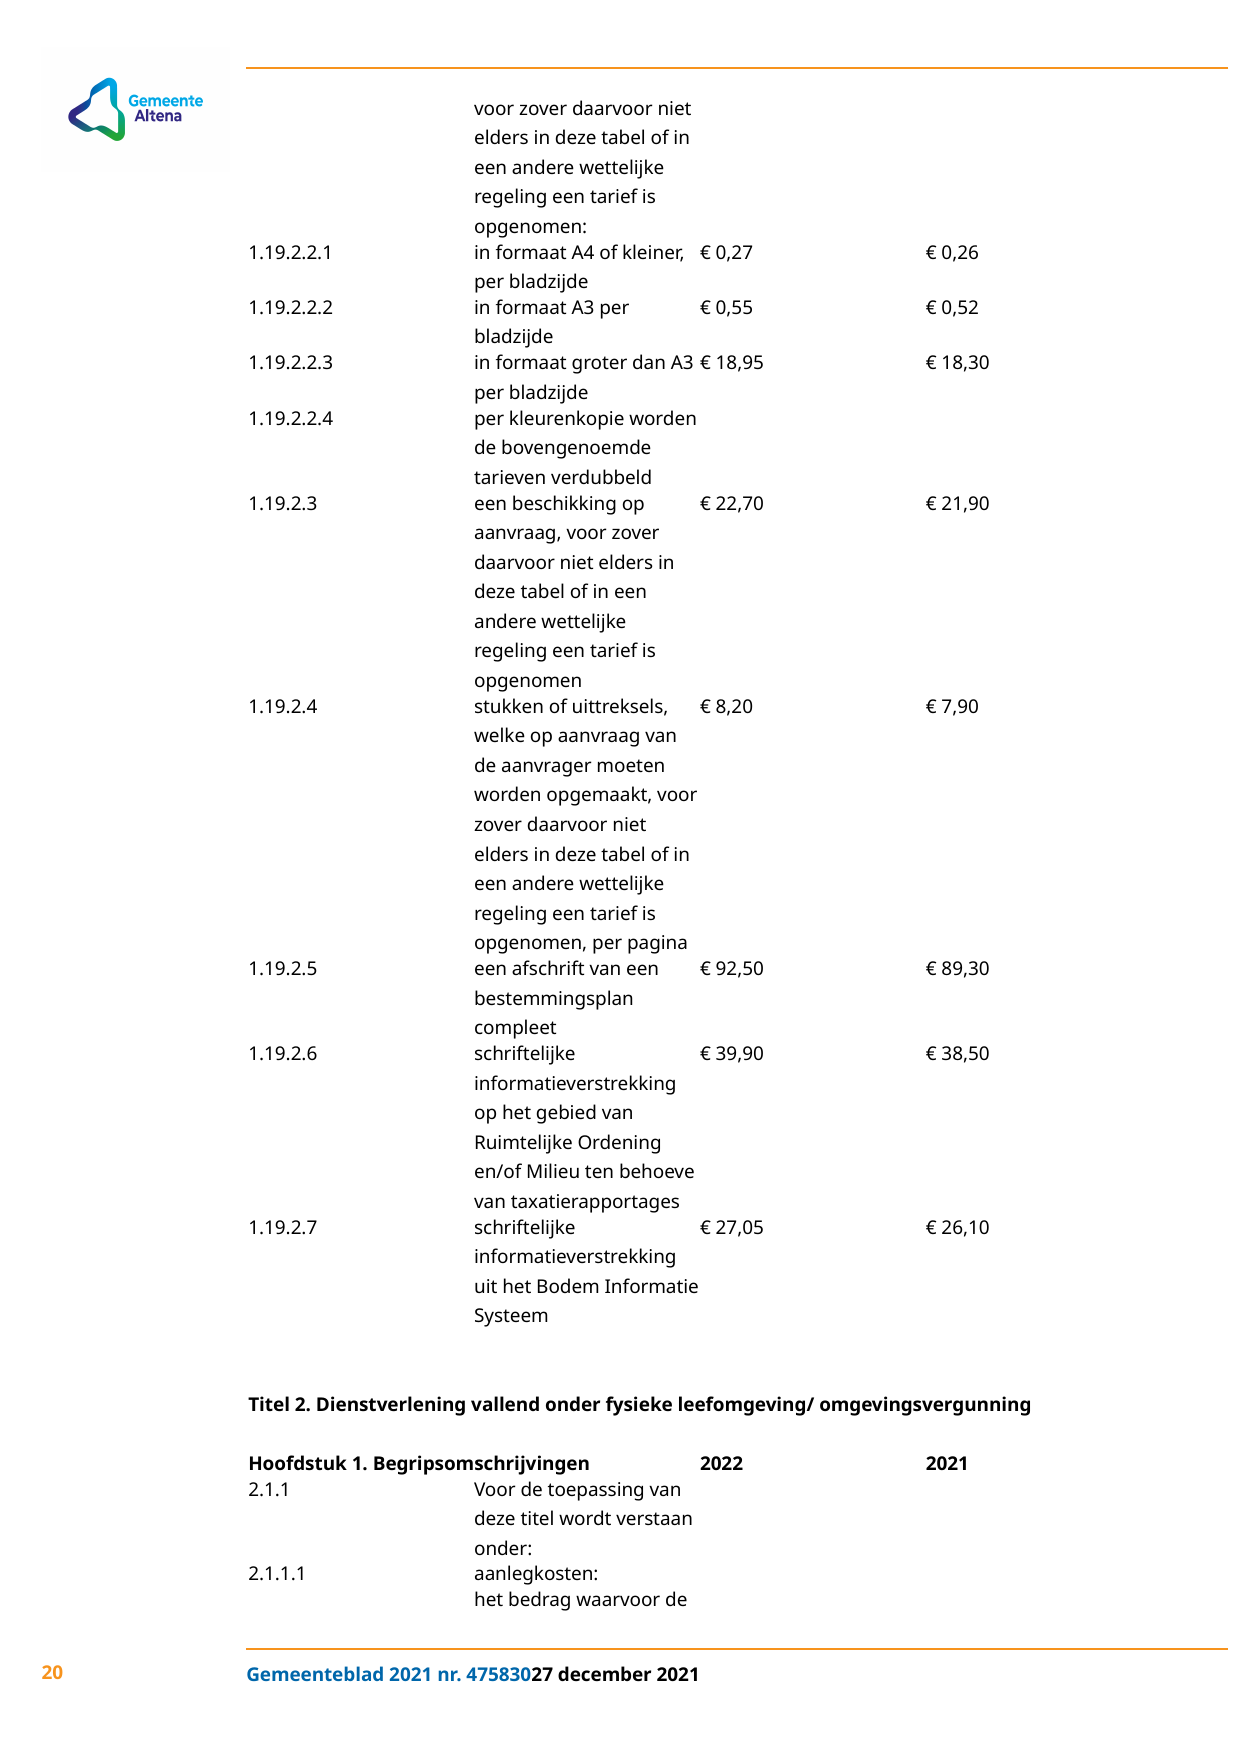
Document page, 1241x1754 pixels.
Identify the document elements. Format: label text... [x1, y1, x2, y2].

table_cell 1.19.2.2.1 [248, 239, 474, 294]
table_cell aanlegkosten: [474, 1561, 700, 1586]
table_cell 1.19.2.3 [248, 490, 474, 693]
table_cell [926, 1561, 1152, 1586]
table_cell [700, 1476, 926, 1561]
table_cell € 7,90 [926, 693, 1152, 955]
table_cell schriftelijke informatieverstrekking op het gebied van Ruimtelijke Ordening en/of Milieu ten behoeve van taxatierapportages [474, 1040, 700, 1214]
table_cell [926, 1586, 1152, 1612]
table_cell per kleurenkopie worden de bovengenoemde tarieven verdubbeld [474, 405, 700, 490]
table_cell € 27,05 [700, 1214, 926, 1328]
table_cell [700, 405, 926, 490]
table_header Hoofdstuk 1. Begripsomschrijvingen [248, 1450, 700, 1476]
table_cell € 22,70 [700, 490, 926, 693]
table_cell € 92,50 [700, 955, 926, 1040]
table_cell € 39,90 [700, 1040, 926, 1214]
table_cell 1.19.2.2.3 [248, 350, 474, 405]
table_header 2021 [926, 1450, 1152, 1476]
table_cell 1.19.2.5 [248, 955, 474, 1040]
table_cell in formaat groter dan A3 per bladzijde [474, 350, 700, 405]
table_cell Voor de toepassing van deze titel wordt verstaan onder: [474, 1476, 700, 1561]
table_cell € 0,26 [926, 239, 1152, 294]
table_cell [926, 1476, 1152, 1561]
table_cell schriftelijke informatieverstrekking uit het Bodem Informatie Systeem [474, 1214, 700, 1328]
table_cell € 8,20 [700, 693, 926, 955]
table_cell 2.1.1.1 [248, 1561, 474, 1586]
table_cell het bedrag waarvoor de [474, 1586, 700, 1612]
text Titel 2. Dienstverlening vallend onder fysieke leefomgeving/ omgevingsvergunning [248, 1391, 1152, 1416]
table_cell 1.19.2.2.2 [248, 294, 474, 349]
table_cell een beschikking op aanvraag, voor zover daarvoor niet elders in deze tabel of in een andere wettelijke regeling een tarief is opgenomen [474, 490, 700, 693]
table_cell € 0,27 [700, 239, 926, 294]
table_cell [926, 95, 1152, 239]
table_cell € 38,50 [926, 1040, 1152, 1214]
table_cell in formaat A4 of kleiner, per bladzijde [474, 239, 700, 294]
table_cell € 21,90 [926, 490, 1152, 693]
table_cell een afschrift van een bestemmingsplan compleet [474, 955, 700, 1040]
table_cell 1.19.2.4 [248, 693, 474, 955]
table_cell [700, 95, 926, 239]
table_cell voor zover daarvoor niet elders in deze tabel of in een andere wettelijke regeling een tarief is opgenomen: [474, 95, 700, 239]
table_cell [248, 1586, 474, 1612]
table_cell 1.19.2.7 [248, 1214, 474, 1328]
table_cell 1.19.2.2.4 [248, 405, 474, 490]
table_cell € 0,52 [926, 294, 1152, 349]
table_cell € 18,30 [926, 350, 1152, 405]
table_header 2022 [700, 1450, 926, 1476]
table_cell [700, 1561, 926, 1586]
table_cell in formaat A3 per bladzijde [474, 294, 700, 349]
table_cell stukken of uittreksels, welke op aanvraag van de aanvrager moeten worden opgemaakt, voor zover daarvoor niet elders in deze tabel of in een andere wettelijke regeling een tarief is opgenomen, per pagina [474, 693, 700, 955]
table_cell 1.19.2.6 [248, 1040, 474, 1214]
table_cell 2.1.1 [248, 1476, 474, 1561]
table_cell [926, 405, 1152, 490]
table_cell € 0,55 [700, 294, 926, 349]
picture [41, 47, 231, 172]
table_cell € 26,10 [926, 1214, 1152, 1328]
table_cell [700, 1586, 926, 1612]
table_cell € 18,95 [700, 350, 926, 405]
table_cell € 89,30 [926, 955, 1152, 1040]
table_cell [248, 95, 474, 239]
